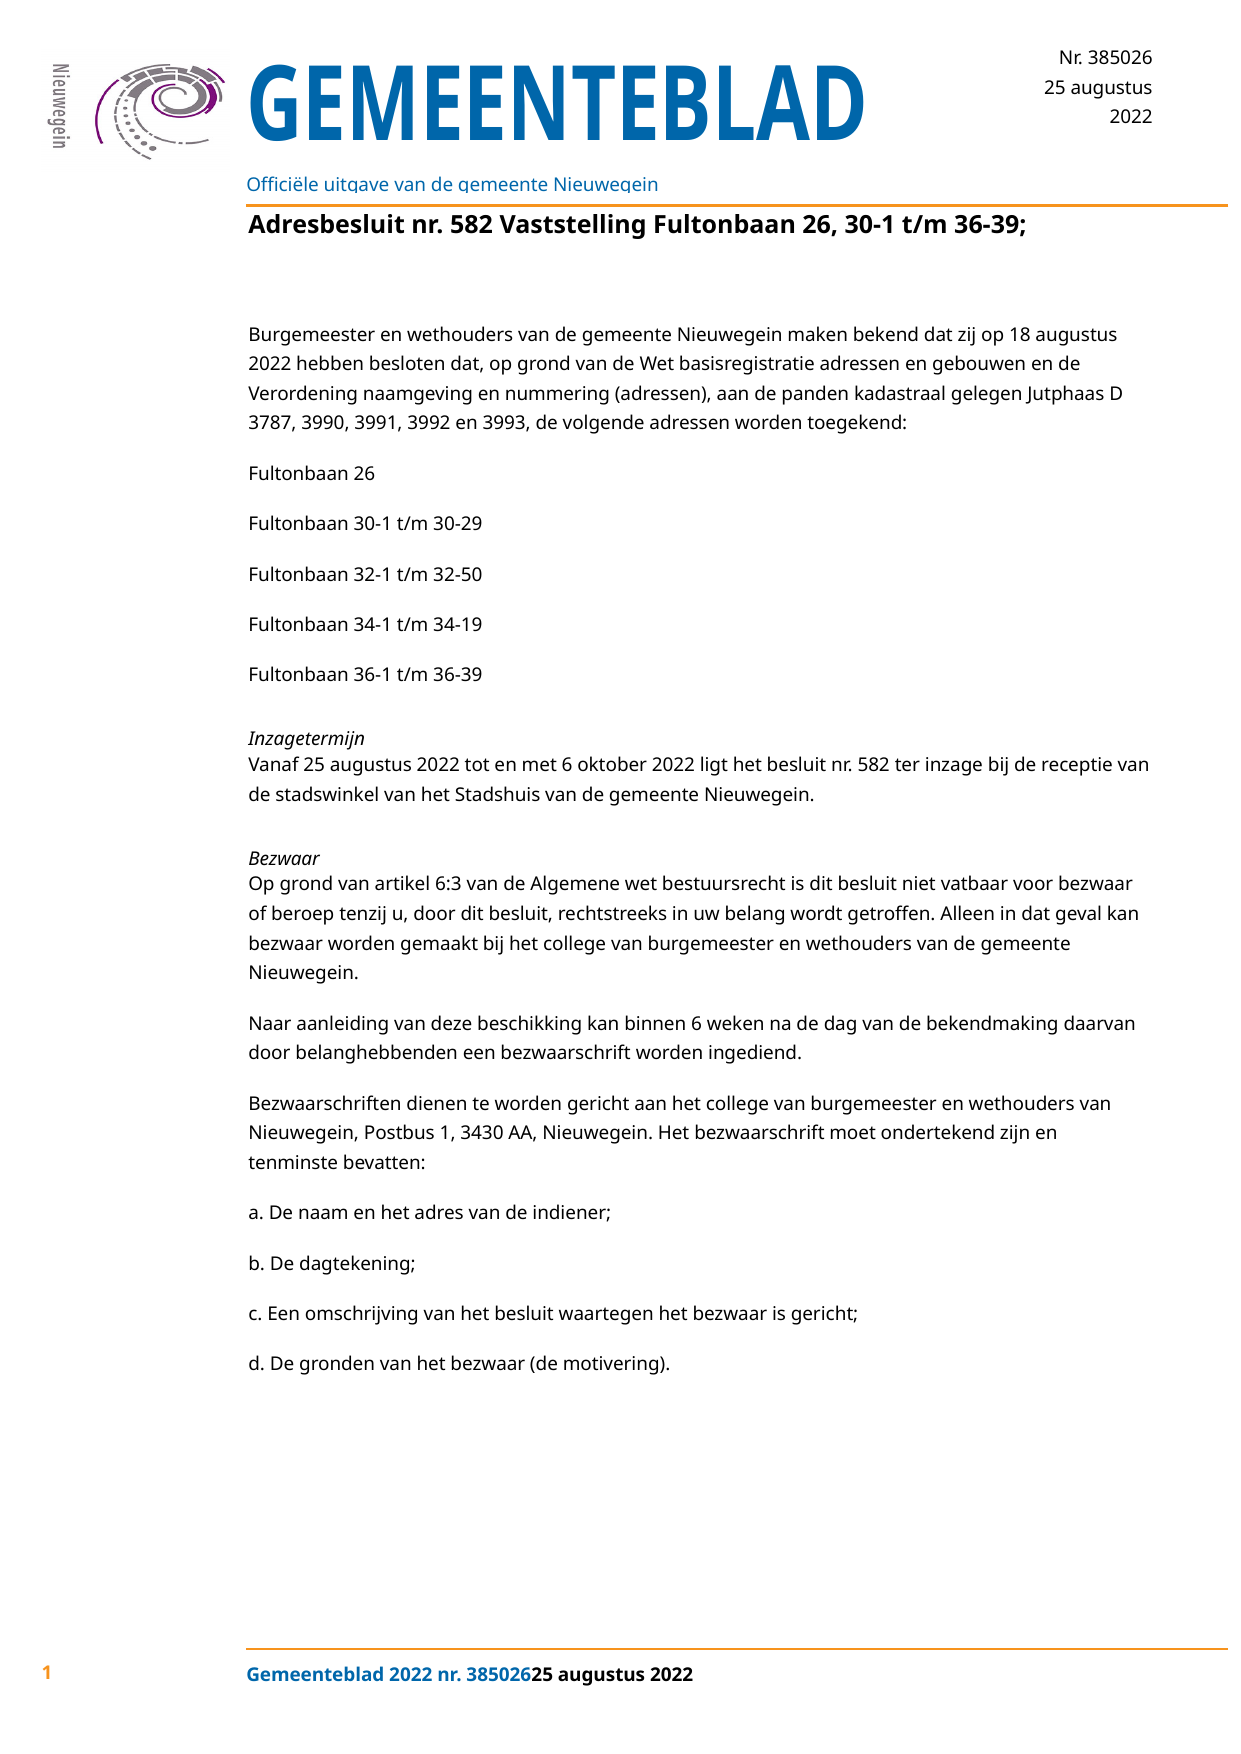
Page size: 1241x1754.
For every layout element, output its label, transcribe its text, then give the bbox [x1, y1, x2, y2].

text Bezwaar [248, 845, 1152, 871]
text d. De gronden van het bezwaar (de motivering). [248, 1351, 1152, 1376]
text Op grond van artikel 6:3 van de Algemene wet bestuursrecht is dit besluit niet vatbaar voor bezwaar of beroep tenzij u, door dit besluit, rechtstreeks in uw belang wordt getroffen. Alleen in dat geval kan bezwaar worden gemaakt bij het college van burgemeester en wethouders van de gemeente Nieuwegein. [248, 871, 1152, 985]
text Inzagetermijn [248, 726, 1152, 751]
text Naar aanleiding van deze beschikking kan binnen 6 weken na de dag van de bekendmaking daarvan door belanghebbenden een bezwaarschrift worden ingediend. [248, 1010, 1152, 1065]
text Fultonbaan 32-1 t/m 32-50 [248, 561, 1152, 586]
picture [41, 47, 231, 172]
text Fultonbaan 34-1 t/m 34-19 [248, 611, 1152, 637]
text Burgemeester en wethouders van de gemeente Nieuwegein maken bekend dat zij op 18 augustus 2022 hebben besloten dat, op grond van de Wet basisregistratie adressen en gebouwen en de Verordening naamgeving en nummering (adressen), aan de panden kadastraal gelegen Jutphaas D 3787, 3990, 3991, 3992 en 3993, de volgende adressen worden toegekend: [248, 321, 1152, 435]
text c. Een omschrijving van het besluit waartegen het bezwaar is gericht; [248, 1300, 1152, 1326]
text Adresbesluit nr. 582 Vaststelling Fultonbaan 26, 30-1 t/m 36-39; [248, 207, 1152, 241]
text b. De dagtekening; [248, 1250, 1152, 1275]
text Fultonbaan 26 [248, 460, 1152, 486]
text Bezwaarschriften dienen te worden gericht aan het college van burgemeester en wethouders van Nieuwegein, Postbus 1, 3430 AA, Nieuwegein. Het bezwaarschrift moet ondertekend zijn en tenminste bevatten: [248, 1090, 1152, 1174]
text a. De naam en het adres van de indiener; [248, 1199, 1152, 1225]
text Vanaf 25 augustus 2022 tot en met 6 oktober 2022 ligt het besluit nr. 582 ter inzage bij de receptie van de stadswinkel van het Stadshuis van de gemeente Nieuwegein. [248, 751, 1152, 807]
text Fultonbaan 36-1 t/m 36-39 [248, 662, 1152, 687]
text Fultonbaan 30-1 t/m 30-29 [248, 510, 1152, 536]
